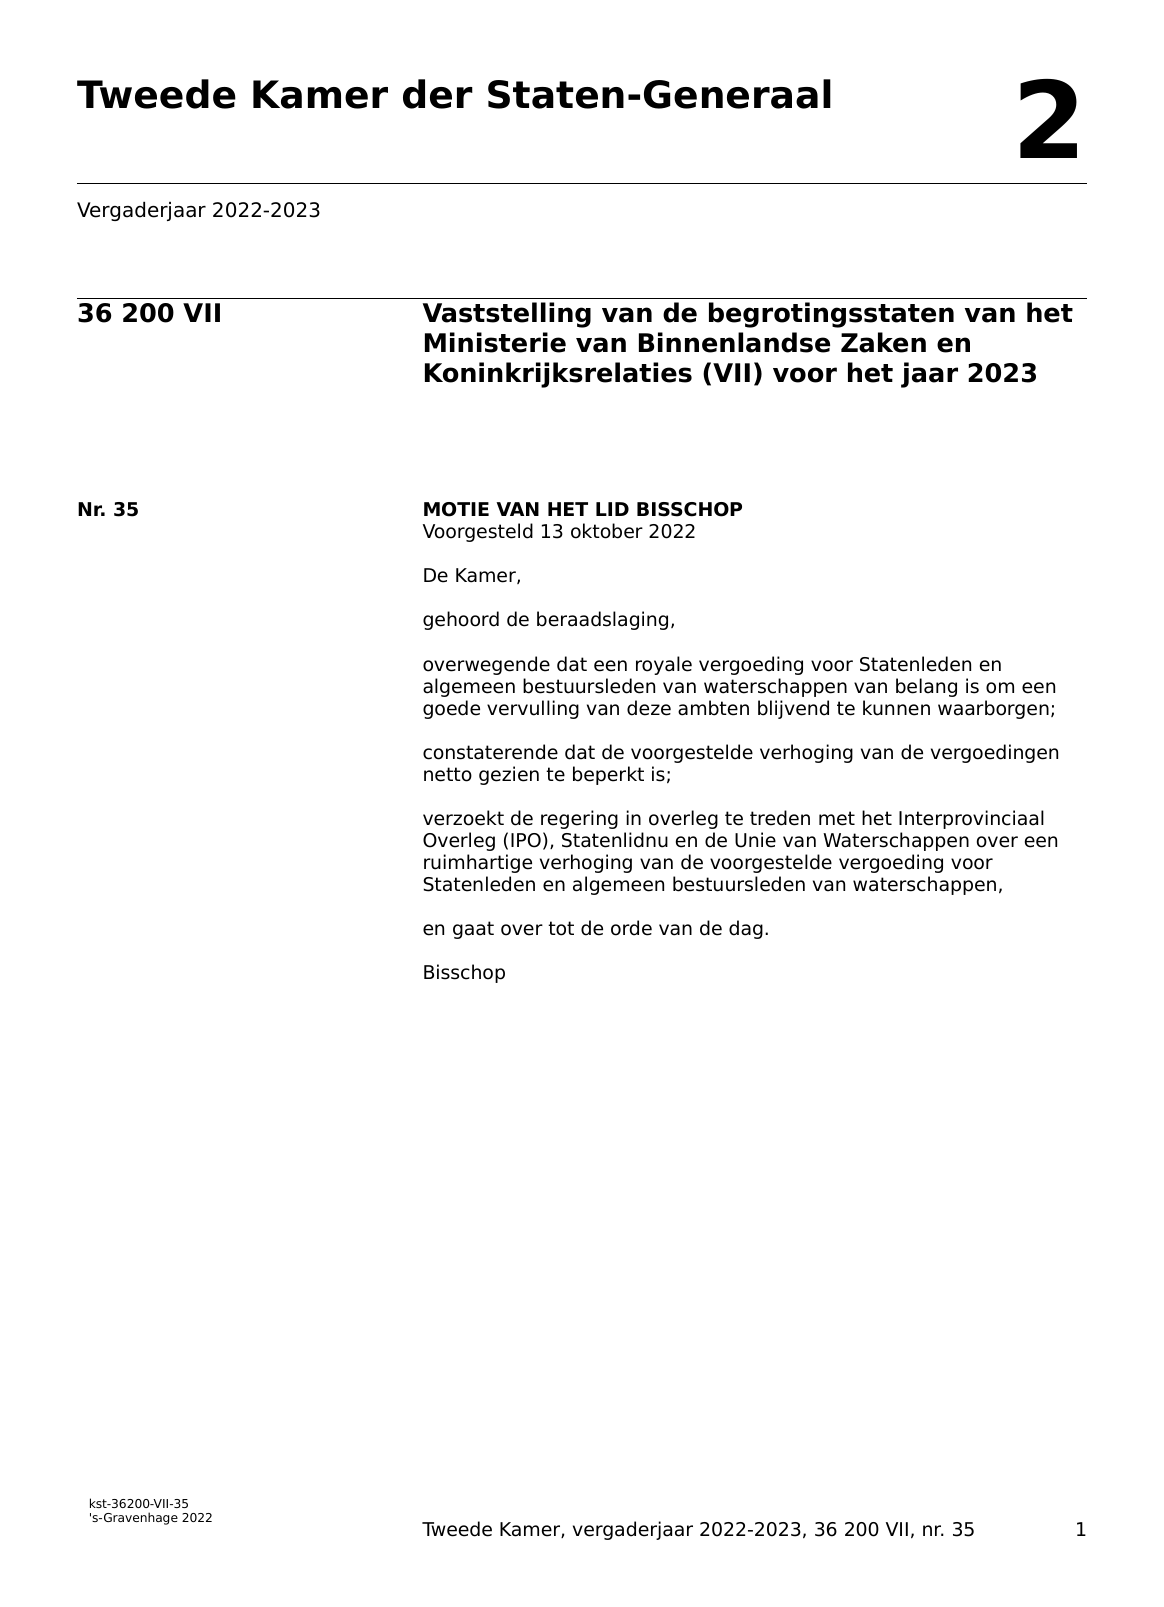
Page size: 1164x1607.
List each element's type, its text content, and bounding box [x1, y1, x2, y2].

table_header 2 [886, 59, 1087, 183]
table_cell Vergaderjaar 2022-2023 [77, 184, 1087, 298]
table_header Tweede Kamer der Staten-Generaal [77, 59, 886, 183]
text en gaat over tot de orde van de dag. [422, 918, 1087, 940]
text Bisschop [422, 962, 1087, 984]
text Voorgesteld 13 oktober 2022 [422, 521, 1087, 543]
text kst-36200-VII-35 [88, 1497, 323, 1511]
text gehoord de beraadslaging, [422, 609, 1087, 631]
text De Kamer, [422, 565, 1087, 587]
subtitle 36 200 VII Vaststelling van de begrotingsstaten van het Ministerie van Binnenlandse Zaken en Koninkrijksrelaties (VII) voor het jaar 2023 [77, 299, 1087, 388]
subtitle Nr. 35 MOTIE VAN HET LID BISSCHOP [77, 499, 1087, 521]
text 's-Gravenhage 2022 [88, 1511, 323, 1525]
text constaterende dat de voorgestelde verhoging van de vergoedingen netto gezien te beperkt is; [422, 742, 1087, 786]
text verzoekt de regering in overleg te treden met het Interprovinciaal Overleg (IPO), Statenlidnu en de Unie van Waterschappen over een ruimhartige verhoging van de voorgestelde vergoeding voor Statenleden en algemeen bestuursleden van waterschappen, [422, 808, 1087, 896]
text overwegende dat een royale vergoeding voor Statenleden en algemeen bestuursleden van waterschappen van belang is om een goede vervulling van deze ambten blijvend te kunnen waarborgen; [422, 653, 1087, 719]
